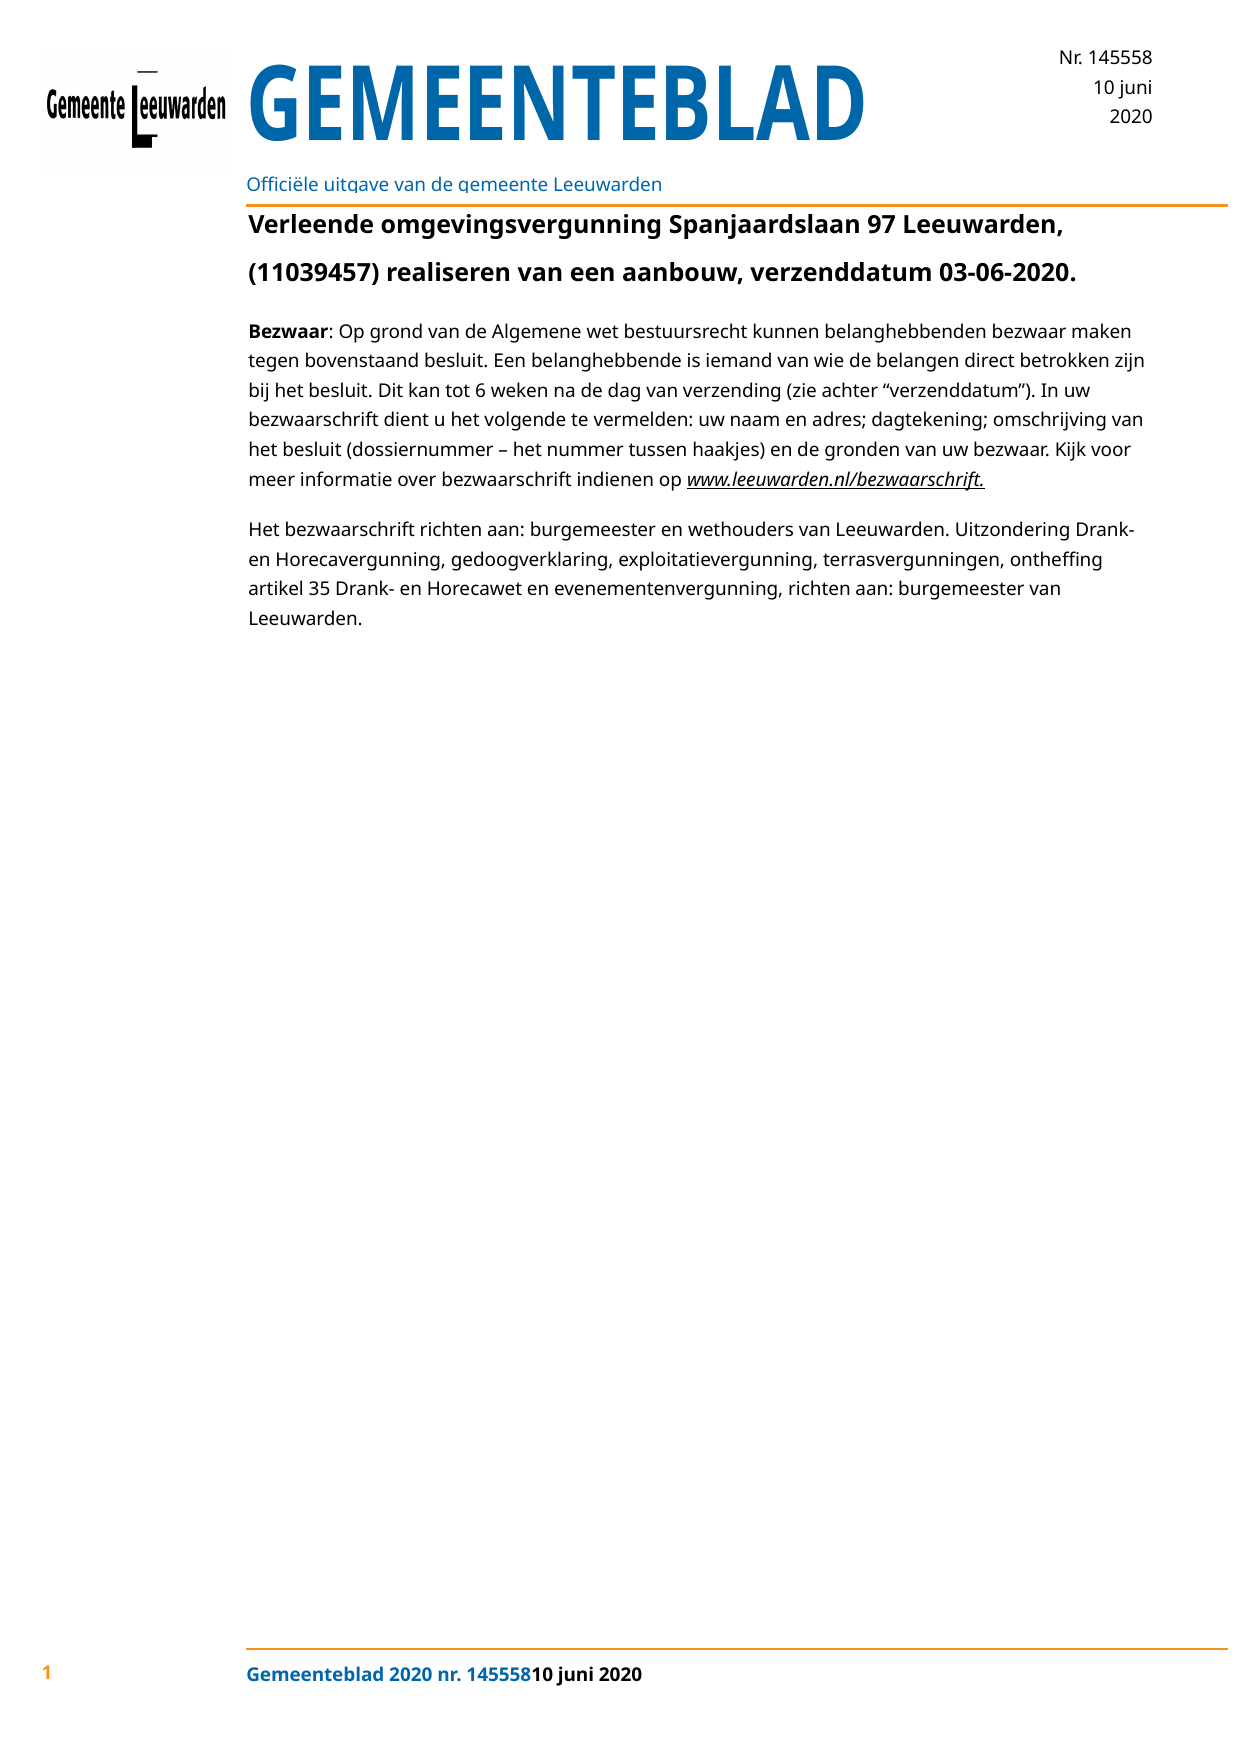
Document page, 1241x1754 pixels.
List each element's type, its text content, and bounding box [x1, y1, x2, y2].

text Het bezwaarschrift richten aan: burgemeester en wethouders van Leeuwarden. Uitzondering Drank- en Horecavergunning, gedoogverklaring, exploitatievergunning, terrasvergunningen, ontheffing artikel 35 Drank- en Horecawet en evenementenvergunning, richten aan: burgemeester van Leeuwarden. [248, 516, 1152, 631]
picture [41, 47, 231, 172]
text Verleende omgevingsvergunning Spanjaardslaan 97 Leeuwarden, (11039457) realiseren van een aanbouw, verzenddatum 03-06-2020. [248, 207, 1152, 288]
text Bezwaar: Op grond van de Algemene wet bestuursrecht kunnen belanghebbenden bezwaar maken tegen bovenstaand besluit. Een belanghebbende is iemand van wie de belangen direct betrokken zijn bij het besluit. Dit kan tot 6 weken na de dag van verzending (zie achter “verzenddatum”). In uw bezwaarschrift dient u het volgende te vermelden: uw naam en adres; dagtekening; omschrijving van het besluit (dossiernummer – het nummer tussen haakjes) en de gronden van uw bezwaar. Kijk voor meer informatie over bezwaarschrift indienen op www.leeuwarden.nl/bezwaarschrift. [248, 318, 1152, 492]
